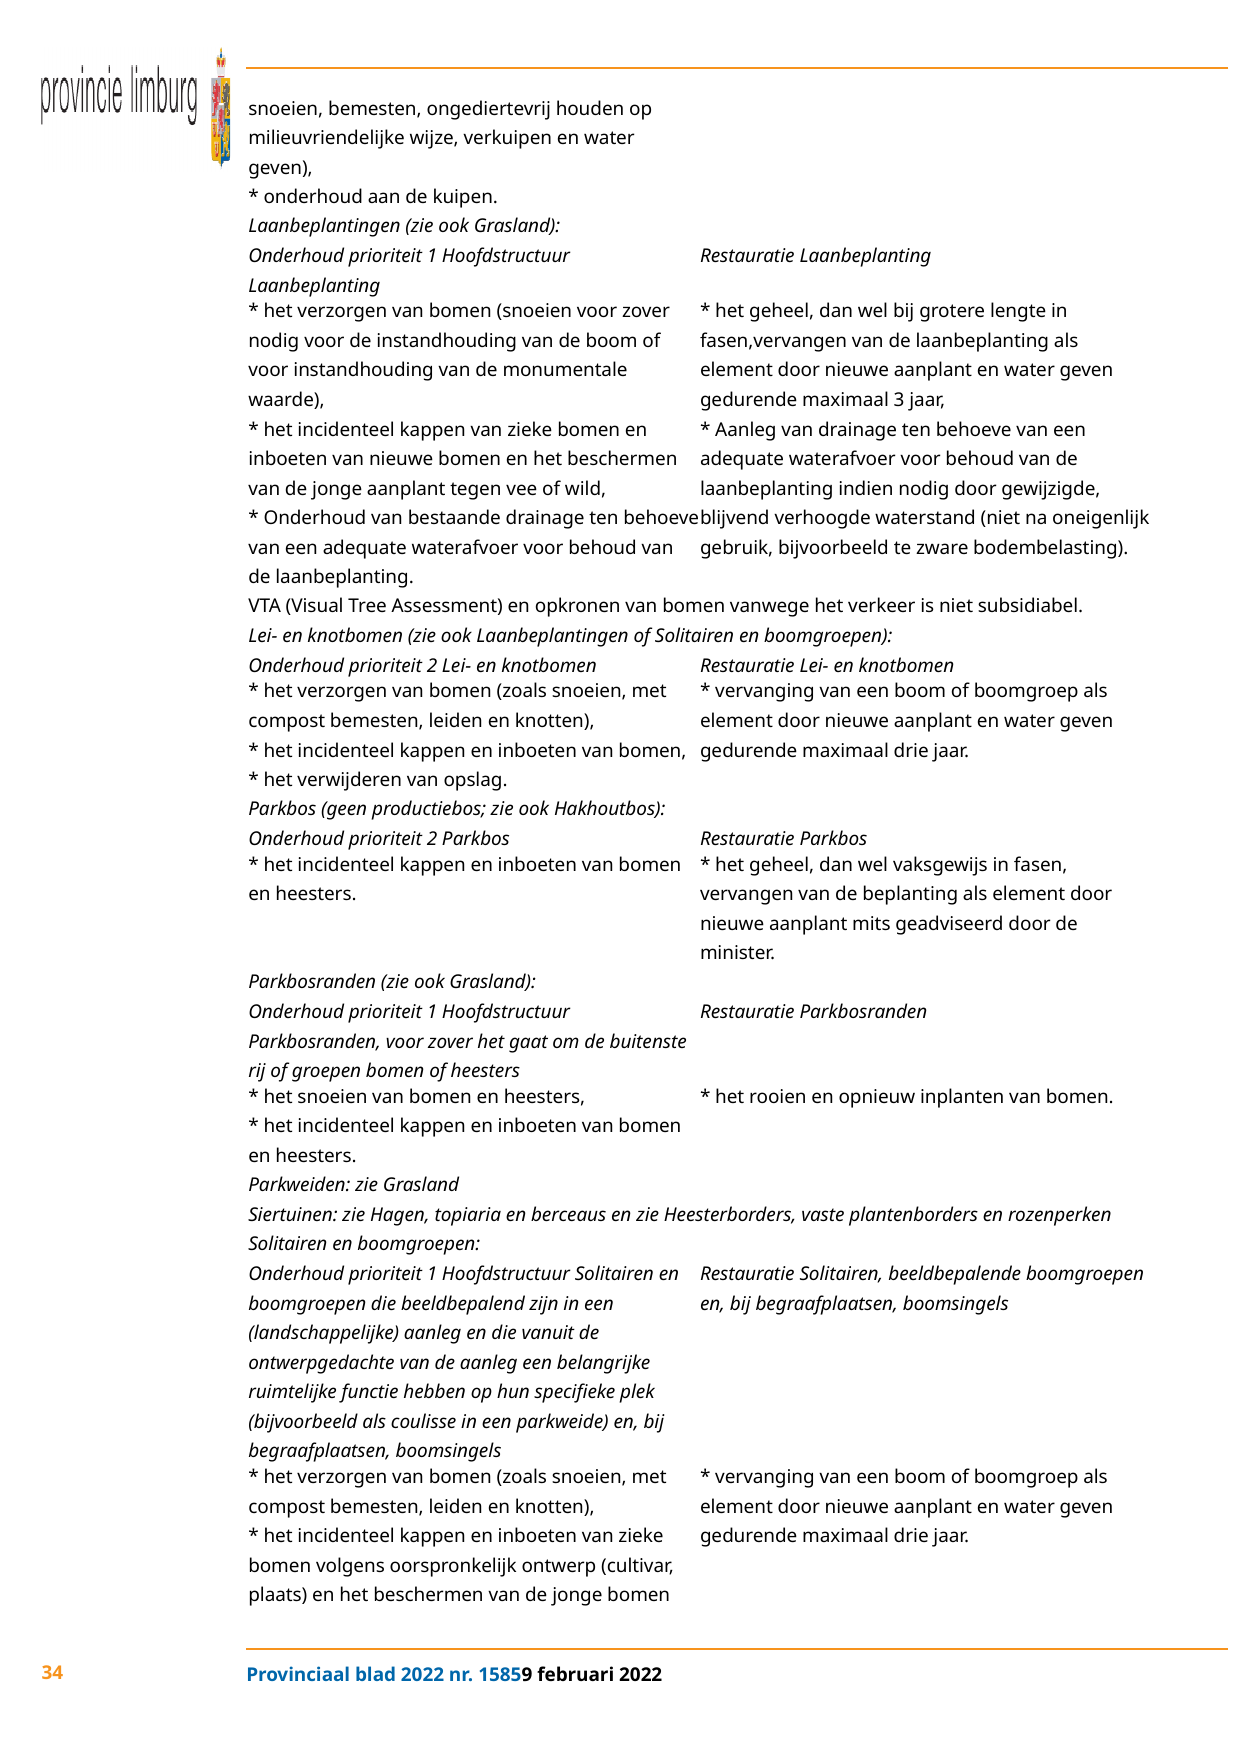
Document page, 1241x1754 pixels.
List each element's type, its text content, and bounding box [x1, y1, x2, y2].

table_cell * vervanging van een boom of boomgroep als element door nieuwe aanplant en water geven gedurende maximaal drie jaar. [700, 678, 1152, 792]
table_header Onderhoud prioriteit 1 Hoofdstructuur Solitairen en boomgroepen die beeldbepalend zijn in een (landschappelijke) aanleg en die vanuit de ontwerpgedachte van de aanleg een belangrijke ruimtelijke functie hebben op hun specifieke plek (bijvoorbeeld als coulisse in een parkweide) en, bij begraafplaatsen, boomsingels [248, 1260, 700, 1463]
picture [41, 47, 231, 172]
table_header Onderhoud prioriteit 2 Lei- en knotbomen [248, 652, 700, 678]
table_cell * het geheel, dan wel vaksgewijs in fasen, vervangen van de beplanting als element door nieuwe aanplant mits geadviseerd door de minister. [700, 851, 1152, 965]
table_cell * het snoeien van bomen en heesters, * het incidenteel kappen en inboeten van bomen en heesters. [248, 1083, 700, 1168]
table_header Onderhoud prioriteit 2 Parkbos [248, 825, 700, 851]
table_cell * vervanging van een boom of boomgroep als element door nieuwe aanplant en water geven gedurende maximaal drie jaar. [700, 1463, 1152, 1607]
table_header Restauratie Parkbos [700, 825, 1152, 851]
table_cell * het geheel, dan wel bij grotere lengte in fasen,vervangen van de laanbeplanting als element door nieuwe aanplant en water geven gedurende maximaal 3 jaar, * Aanleg van drainage ten behoeve van een adequate waterafvoer voor behoud van de laanbeplanting indien nodig door gewijzigde, blijvend verhoogde waterstand (niet na oneigenlijk gebruik, bijvoorbeeld te zware bodembelasting). [700, 298, 1152, 589]
text Solitairen en boomgroepen: [248, 1230, 1152, 1256]
table_header Onderhoud prioriteit 1 Hoofdstructuur Laanbeplanting [248, 242, 700, 297]
table_cell [700, 95, 1152, 209]
text Siertuinen: zie Hagen, topiaria en berceaus en zie Heesterborders, vaste plantenborders en rozenperken [248, 1201, 1152, 1227]
table_cell * het verzorgen van bomen (zoals snoeien, met compost bemesten, leiden en knotten), * het incidenteel kappen en inboeten van bomen, * het verwijderen van opslag. [248, 678, 700, 792]
table_header Restauratie Parkbosranden [700, 998, 1152, 1083]
text Lei- en knotbomen (zie ook Laanbeplantingen of Solitairen en boomgroepen): [248, 622, 1152, 648]
text Parkbos (geen productiebos; zie ook Hakhoutbos): [248, 795, 1152, 821]
table_cell * het incidenteel kappen en inboeten van bomen en heesters. [248, 851, 700, 965]
table_cell snoeien, bemesten, ongediertevrij houden op milieuvriendelijke wijze, verkuipen en water geven), * onderhoud aan de kuipen. [248, 95, 700, 209]
table_cell * het verzorgen van bomen (zoals snoeien, met compost bemesten, leiden en knotten), * het incidenteel kappen en inboeten van zieke bomen volgens oorspronkelijk ontwerp (cultivar, plaats) en het beschermen van de jonge bomen [248, 1463, 700, 1607]
table_cell * het verzorgen van bomen (snoeien voor zover nodig voor de instandhouding van de boom of voor instandhouding van de monumentale waarde), * het incidenteel kappen van zieke bomen en inboeten van nieuwe bomen en het beschermen van de jonge aanplant tegen vee of wild, * Onderhoud van bestaande drainage ten behoeve van een adequate waterafvoer voor behoud van de laanbeplanting. [248, 298, 700, 589]
text Parkbosranden (zie ook Grasland): [248, 968, 1152, 994]
table_header Restauratie Lei- en knotbomen [700, 652, 1152, 678]
text Laanbeplantingen (zie ook Grasland): [248, 212, 1152, 238]
text VTA (Visual Tree Assessment) en opkronen van bomen vanwege het verkeer is niet subsidiabel. [248, 593, 1152, 618]
table_header Onderhoud prioriteit 1 Hoofdstructuur Parkbosranden, voor zover het gaat om de buitenste rij of groepen bomen of heesters [248, 998, 700, 1083]
table_header Restauratie Solitairen, beeldbepalende boomgroepen en, bij begraafplaatsen, boomsingels [700, 1260, 1152, 1463]
table_header Restauratie Laanbeplanting [700, 242, 1152, 297]
table_cell * het rooien en opnieuw inplanten van bomen. [700, 1083, 1152, 1168]
text Parkweiden: zie Grasland [248, 1171, 1152, 1197]
